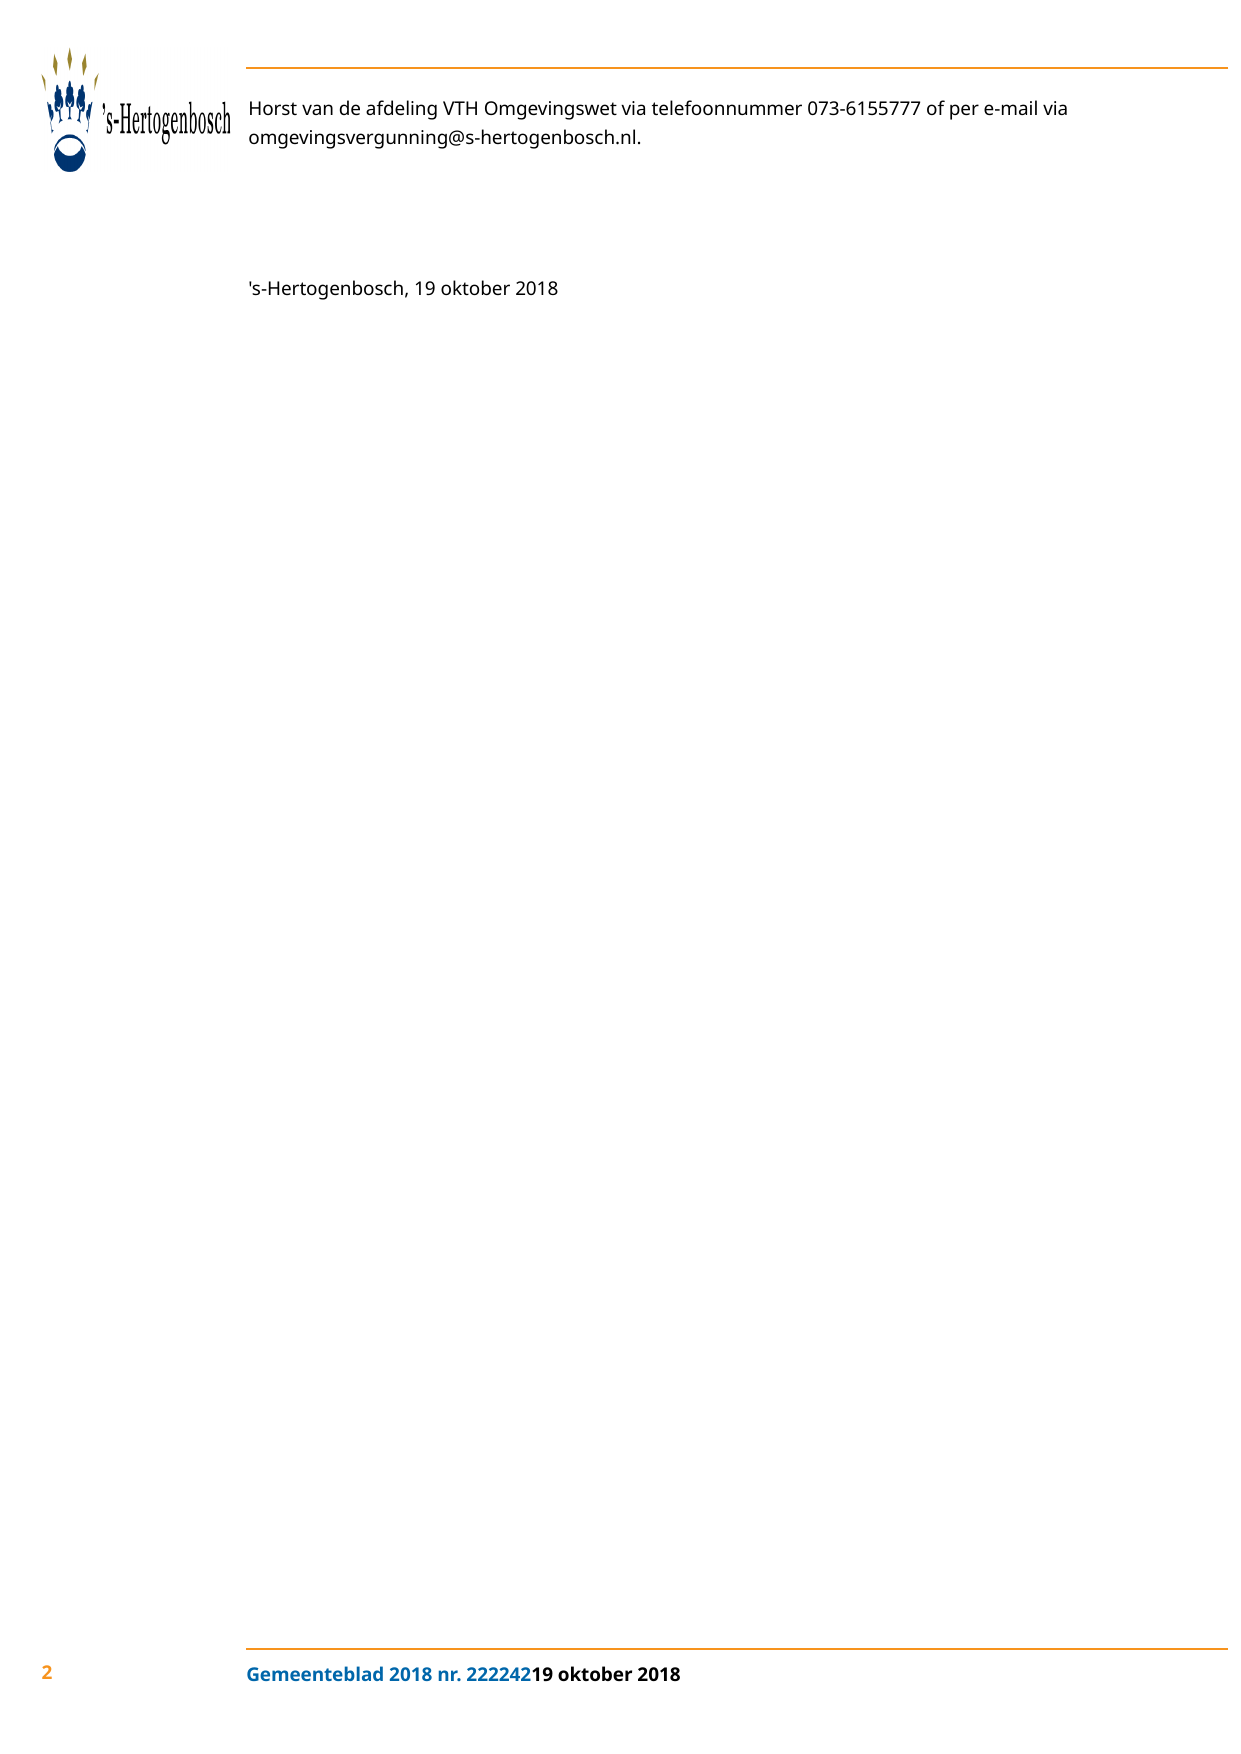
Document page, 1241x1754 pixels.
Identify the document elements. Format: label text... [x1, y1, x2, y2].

text Horst van de afdeling VTH Omgevingswet via telefoonnummer 073-6155777 of per e-mail via omgevingsvergunning@s-hertogenbosch.nl. [248, 95, 1152, 150]
picture [41, 47, 231, 172]
text 's-Hertogenbosch, 19 oktober 2018 [248, 276, 1152, 301]
